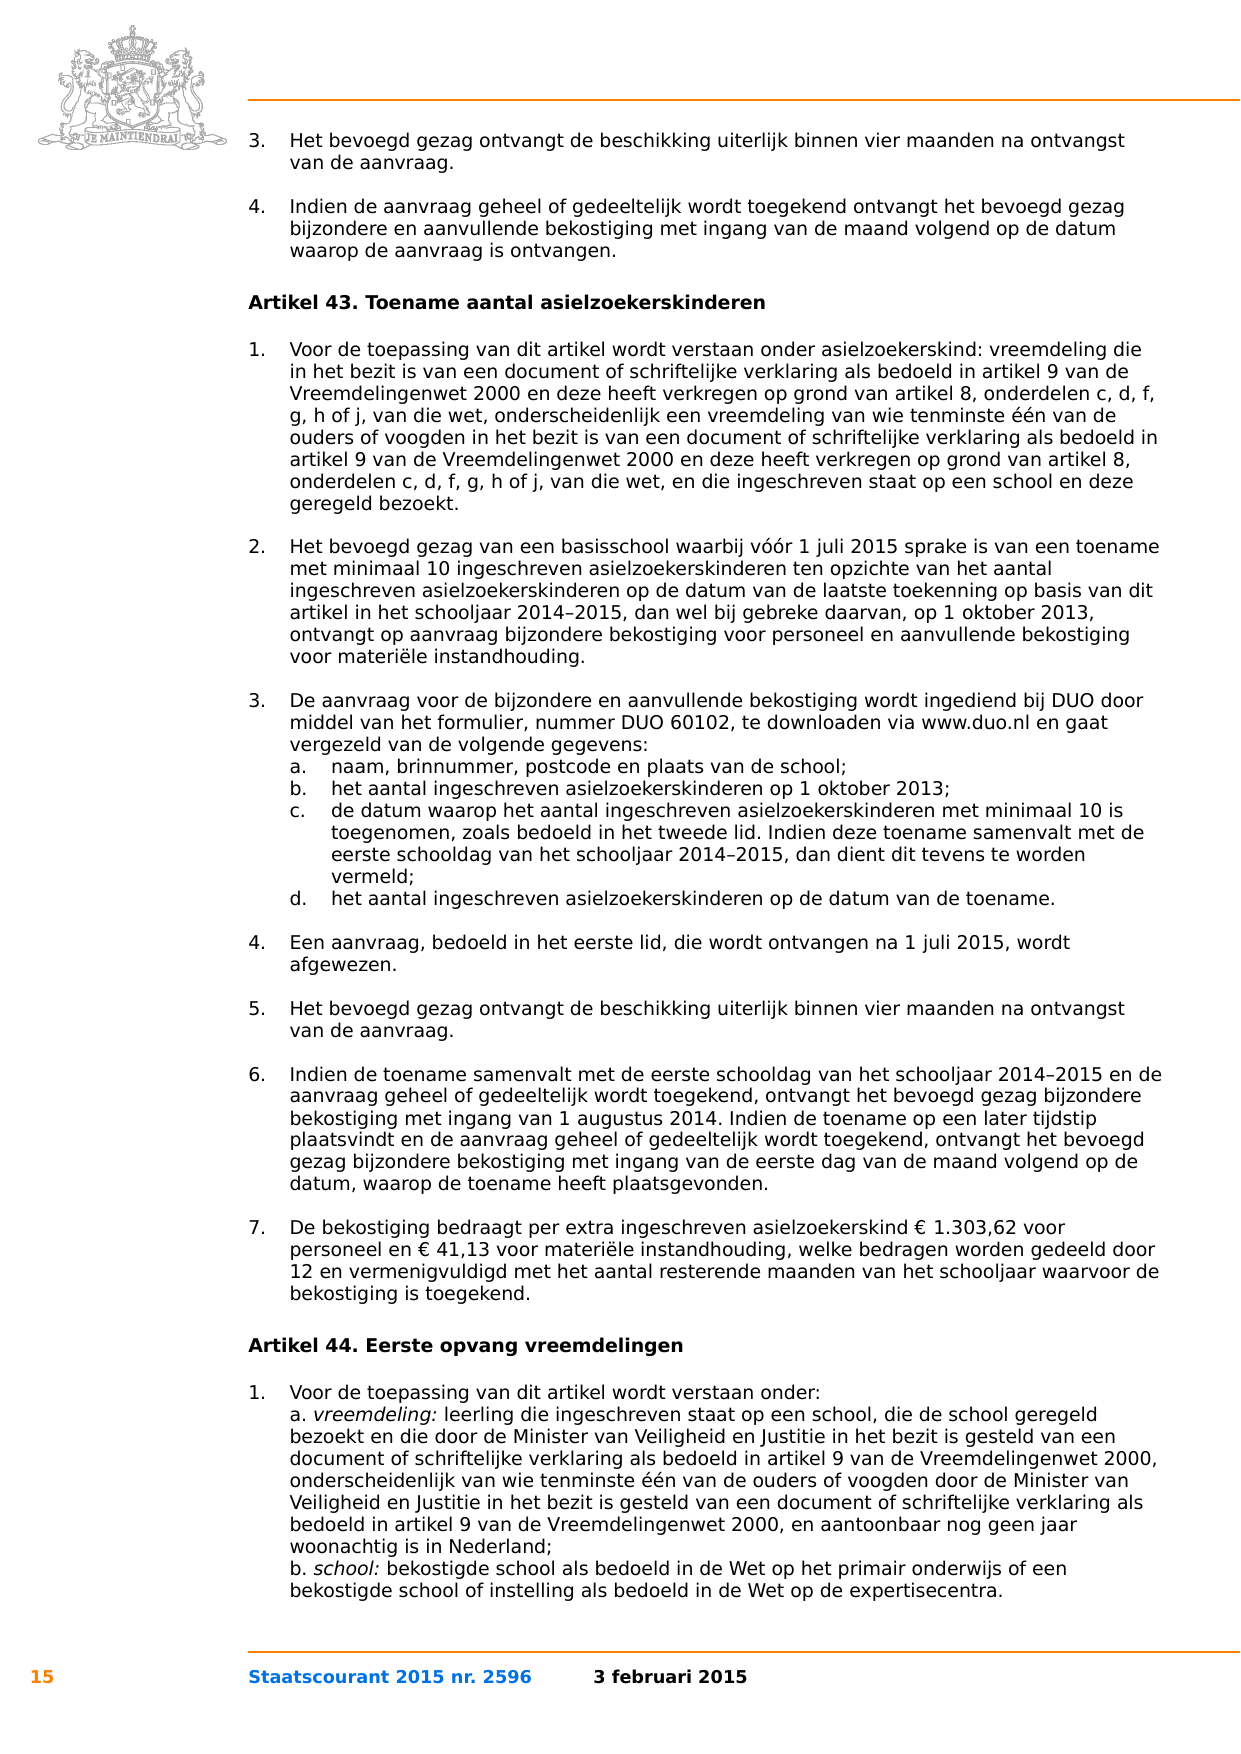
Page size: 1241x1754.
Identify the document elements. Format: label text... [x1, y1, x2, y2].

text 1. Voor de toepassing van dit artikel wordt verstaan onder: [248, 1382, 1163, 1404]
text 3. De aanvraag voor de bijzondere en aanvullende bekostiging wordt ingediend bij DUO door middel van het formulier, nummer DUO 60102, te downloaden via www.duo.nl en gaat vergezeld van de volgende gegevens: [248, 690, 1163, 756]
text 2. Het bevoegd gezag van een basisschool waarbij vóór 1 juli 2015 sprake is van een toename met minimaal 10 ingeschreven asielzoekerskinderen ten opzichte van het aantal ingeschreven asielzoekerskinderen op de datum van de laatste toekenning op basis van dit artikel in het schooljaar 2014–2015, dan wel bij gebreke daarvan, op 1 oktober 2013, ontvangt op aanvraag bijzondere bekostiging voor personeel en aanvullende bekostiging voor materiële instandhouding. [248, 536, 1163, 668]
text 4. Indien de aanvraag geheel of gedeeltelijk wordt toegekend ontvangt het bevoegd gezag bijzondere en aanvullende bekostiging met ingang van de maand volgend op de datum waarop de aanvraag is ontvangen. [248, 196, 1163, 262]
picture [38, 25, 227, 150]
text b. het aantal ingeschreven asielzoekerskinderen op 1 oktober 2013; [289, 778, 1163, 800]
text d. het aantal ingeschreven asielzoekerskinderen op de datum van de toename. [289, 888, 1163, 910]
subtitle Artikel 44. Eerste opvang vreemdelingen [248, 1335, 1163, 1357]
text b. school: bekostigde school als bedoeld in de Wet op het primair onderwijs of een bekostigde school of instelling als bedoeld in de Wet op de expertisecentra. [289, 1558, 1163, 1602]
text 5. Het bevoegd gezag ontvangt de beschikking uiterlijk binnen vier maanden na ontvangst van de aanvraag. [248, 998, 1163, 1042]
text a. naam, brinnummer, postcode en plaats van de school; [289, 756, 1163, 778]
text 4. Een aanvraag, bedoeld in het eerste lid, die wordt ontvangen na 1 juli 2015, wordt afgewezen. [248, 932, 1163, 976]
text 3. Het bevoegd gezag ontvangt de beschikking uiterlijk binnen vier maanden na ontvangst van de aanvraag. [248, 130, 1163, 174]
text 1. Voor de toepassing van dit artikel wordt verstaan onder asielzoekerskind: vreemdeling die in het bezit is van een document of schriftelijke verklaring als bedoeld in artikel 9 van de Vreemdelingenwet 2000 en deze heeft verkregen op grond van artikel 8, onderdelen c, d, f, g, h of j, van die wet, onderscheidenlijk een vreemdeling van wie tenminste één van de ouders of voogden in het bezit is van een document of schriftelijke verklaring als bedoeld in artikel 9 van de Vreemdelingenwet 2000 en deze heeft verkregen op grond van artikel 8, onderdelen c, d, f, g, h of j, van die wet, en die ingeschreven staat op een school en deze geregeld bezoekt. [248, 339, 1163, 514]
text 7. De bekostiging bedraagt per extra ingeschreven asielzoekerskind € 1.303,62 voor personeel en € 41,13 voor materiële instandhouding, welke bedragen worden gedeeld door 12 en vermenigvuldigd met het aantal resterende maanden van het schooljaar waarvoor de bekostiging is toegekend. [248, 1217, 1163, 1305]
text c. de datum waarop het aantal ingeschreven asielzoekerskinderen met minimaal 10 is toegenomen, zoals bedoeld in het tweede lid. Indien deze toename samenvalt met de eerste schooldag van het schooljaar 2014–2015, dan dient dit tevens te worden vermeld; [289, 800, 1163, 888]
text 6. Indien de toename samenvalt met de eerste schooldag van het schooljaar 2014–2015 en de aanvraag geheel of gedeeltelijk wordt toegekend, ontvangt het bevoegd gezag bijzondere bekostiging met ingang van 1 augustus 2014. Indien de toename op een later tijdstip plaatsvindt en de aanvraag geheel of gedeeltelijk wordt toegekend, ontvangt het bevoegd gezag bijzondere bekostiging met ingang van de eerste dag van de maand volgend op de datum, waarop de toename heeft plaatsgevonden. [248, 1063, 1163, 1195]
subtitle Artikel 43. Toename aantal asielzoekerskinderen [248, 292, 1163, 314]
text a. vreemdeling: leerling die ingeschreven staat op een school, die de school geregeld bezoekt en die door de Minister van Veiligheid en Justitie in het bezit is gesteld van een document of schriftelijke verklaring als bedoeld in artikel 9 van de Vreemdelingenwet 2000, onderscheidenlijk van wie tenminste één van de ouders of voogden door de Minister van Veiligheid en Justitie in het bezit is gesteld van een document of schriftelijke verklaring als bedoeld in artikel 9 van de Vreemdelingenwet 2000, en aantoonbaar nog geen jaar woonachtig is in Nederland; [289, 1404, 1163, 1558]
